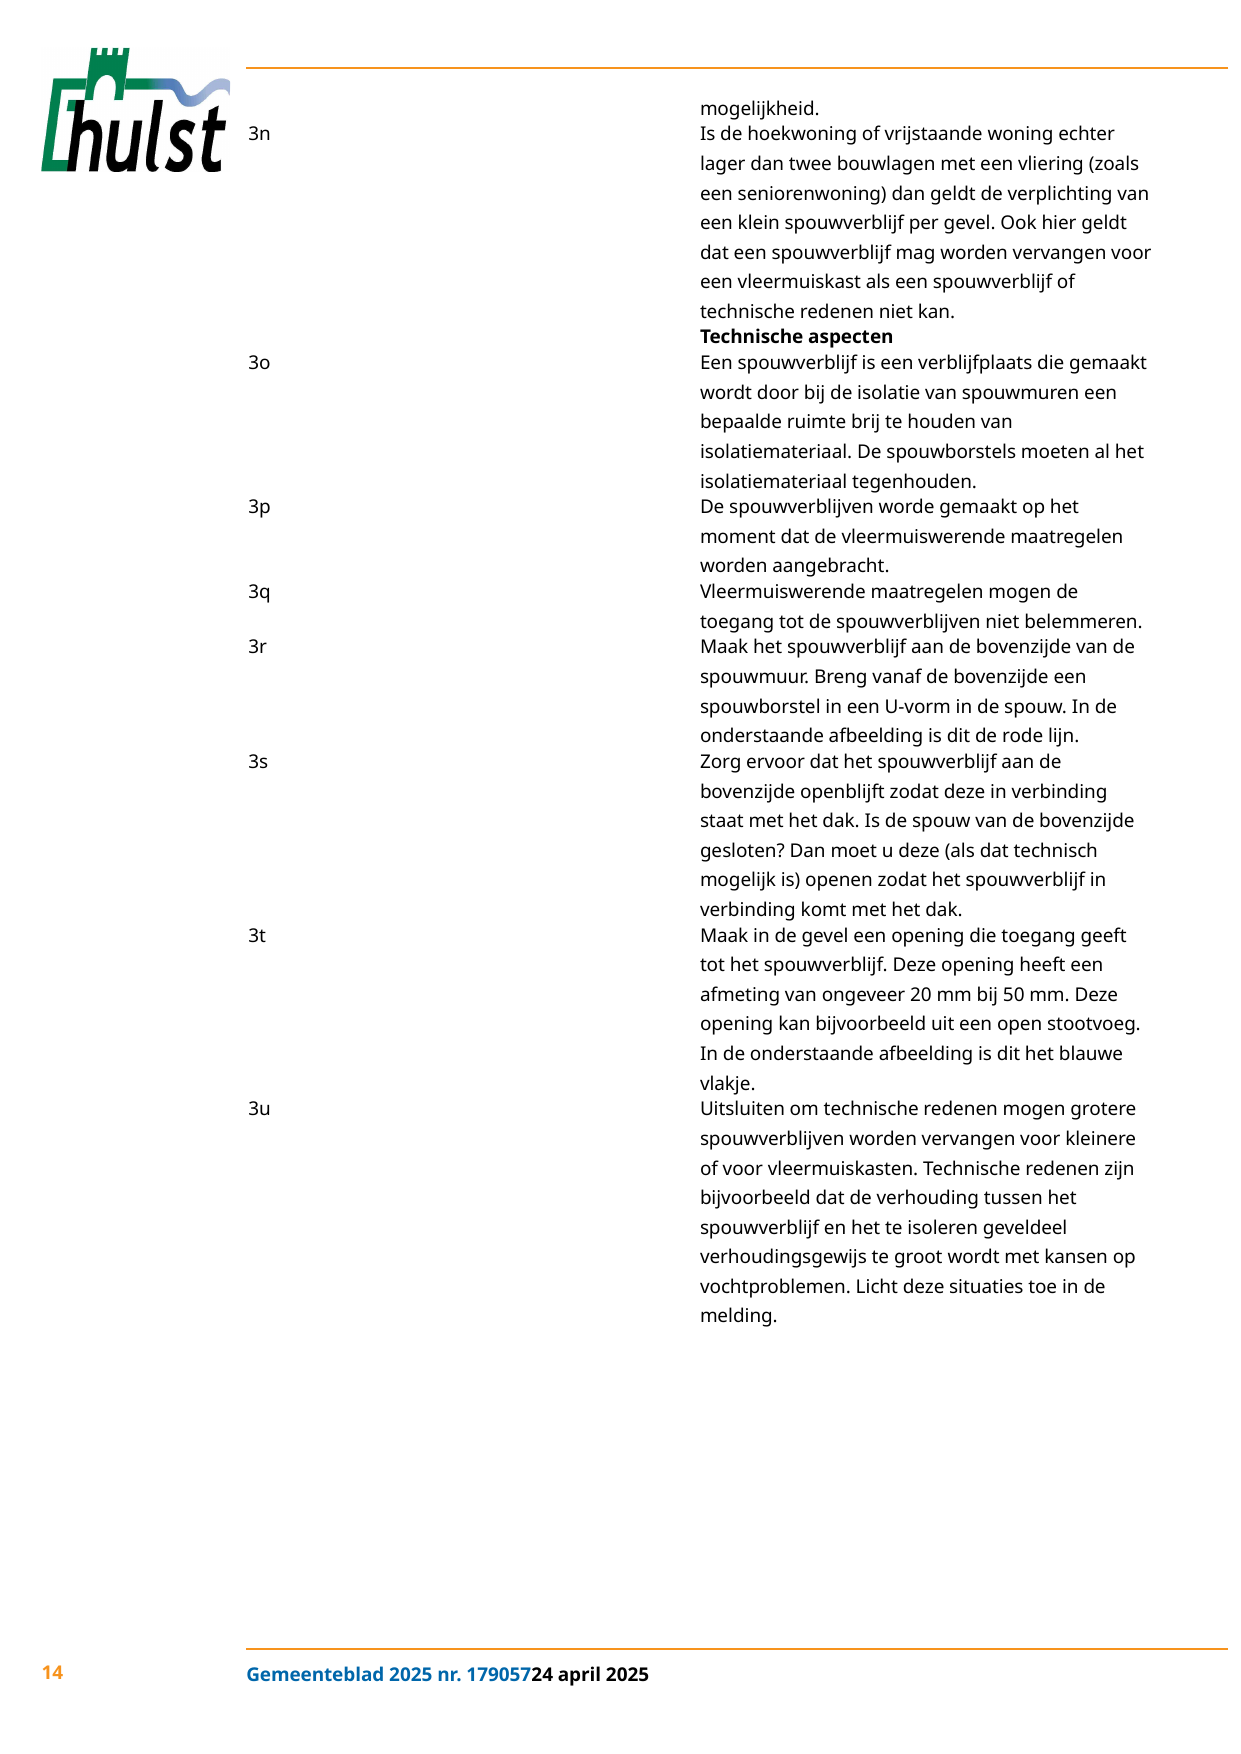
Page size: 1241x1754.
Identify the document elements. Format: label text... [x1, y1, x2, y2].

table_cell 3p [248, 494, 700, 578]
table_cell De spouwverblijven worde gemaakt op het moment dat de vleermuiswerende maatregelen worden aangebracht. [700, 494, 1152, 578]
table_cell Vleermuiswerende maatregelen mogen de toegang tot de spouwverblijven niet belemmeren. [700, 579, 1152, 634]
table_cell 3u [248, 1096, 700, 1328]
table_cell Technische aspecten [700, 324, 1152, 349]
table_cell mogelijkheid. [700, 95, 1152, 121]
picture [41, 47, 231, 172]
table_cell 3n [248, 121, 700, 324]
table_cell Een spouwverblijf is een verblijfplaats die gemaakt wordt door bij de isolatie van spouwmuren een bepaalde ruimte brij te houden van isolatiemateriaal. De spouwborstels moeten al het isolatiemateriaal tegenhouden. [700, 350, 1152, 493]
table_cell Uitsluiten om technische redenen mogen grotere spouwverblijven worden vervangen voor kleinere of voor vleermuiskasten. Technische redenen zijn bijvoorbeeld dat de verhouding tussen het spouwverblijf en het te isoleren geveldeel verhoudingsgewijs te groot wordt met kansen op vochtproblemen. Licht deze situaties toe in de melding. [700, 1096, 1152, 1328]
table_cell Maak het spouwverblijf aan de bovenzijde van de spouwmuur. Breng vanaf de bovenzijde een spouwborstel in een U-vorm in de spouw. In de onderstaande afbeelding is dit de rode lijn. [700, 634, 1152, 748]
table_cell [248, 95, 700, 121]
table_cell 3q [248, 579, 700, 634]
table_cell 3s [248, 748, 700, 922]
table_cell 3t [248, 922, 700, 1096]
table_cell Is de hoekwoning of vrijstaande woning echter lager dan twee bouwlagen met een vliering (zoals een seniorenwoning) dan geldt de verplichting van een klein spouwverblijf per gevel. Ook hier geldt dat een spouwverblijf mag worden vervangen voor een vleermuiskast als een spouwverblijf of technische redenen niet kan. [700, 121, 1152, 324]
table_cell 3r [248, 634, 700, 748]
table_cell [248, 324, 700, 349]
table_cell 3o [248, 350, 700, 493]
table_cell Maak in de gevel een opening die toegang geeft tot het spouwverblijf. Deze opening heeft een afmeting van ongeveer 20 mm bij 50 mm. Deze opening kan bijvoorbeeld uit een open stootvoeg. In de onderstaande afbeelding is dit het blauwe vlakje. [700, 922, 1152, 1096]
table_cell Zorg ervoor dat het spouwverblijf aan de bovenzijde openblijft zodat deze in verbinding staat met het dak. Is de spouw van de bovenzijde gesloten? Dan moet u deze (als dat technisch mogelijk is) openen zodat het spouwverblijf in verbinding komt met het dak. [700, 748, 1152, 922]
